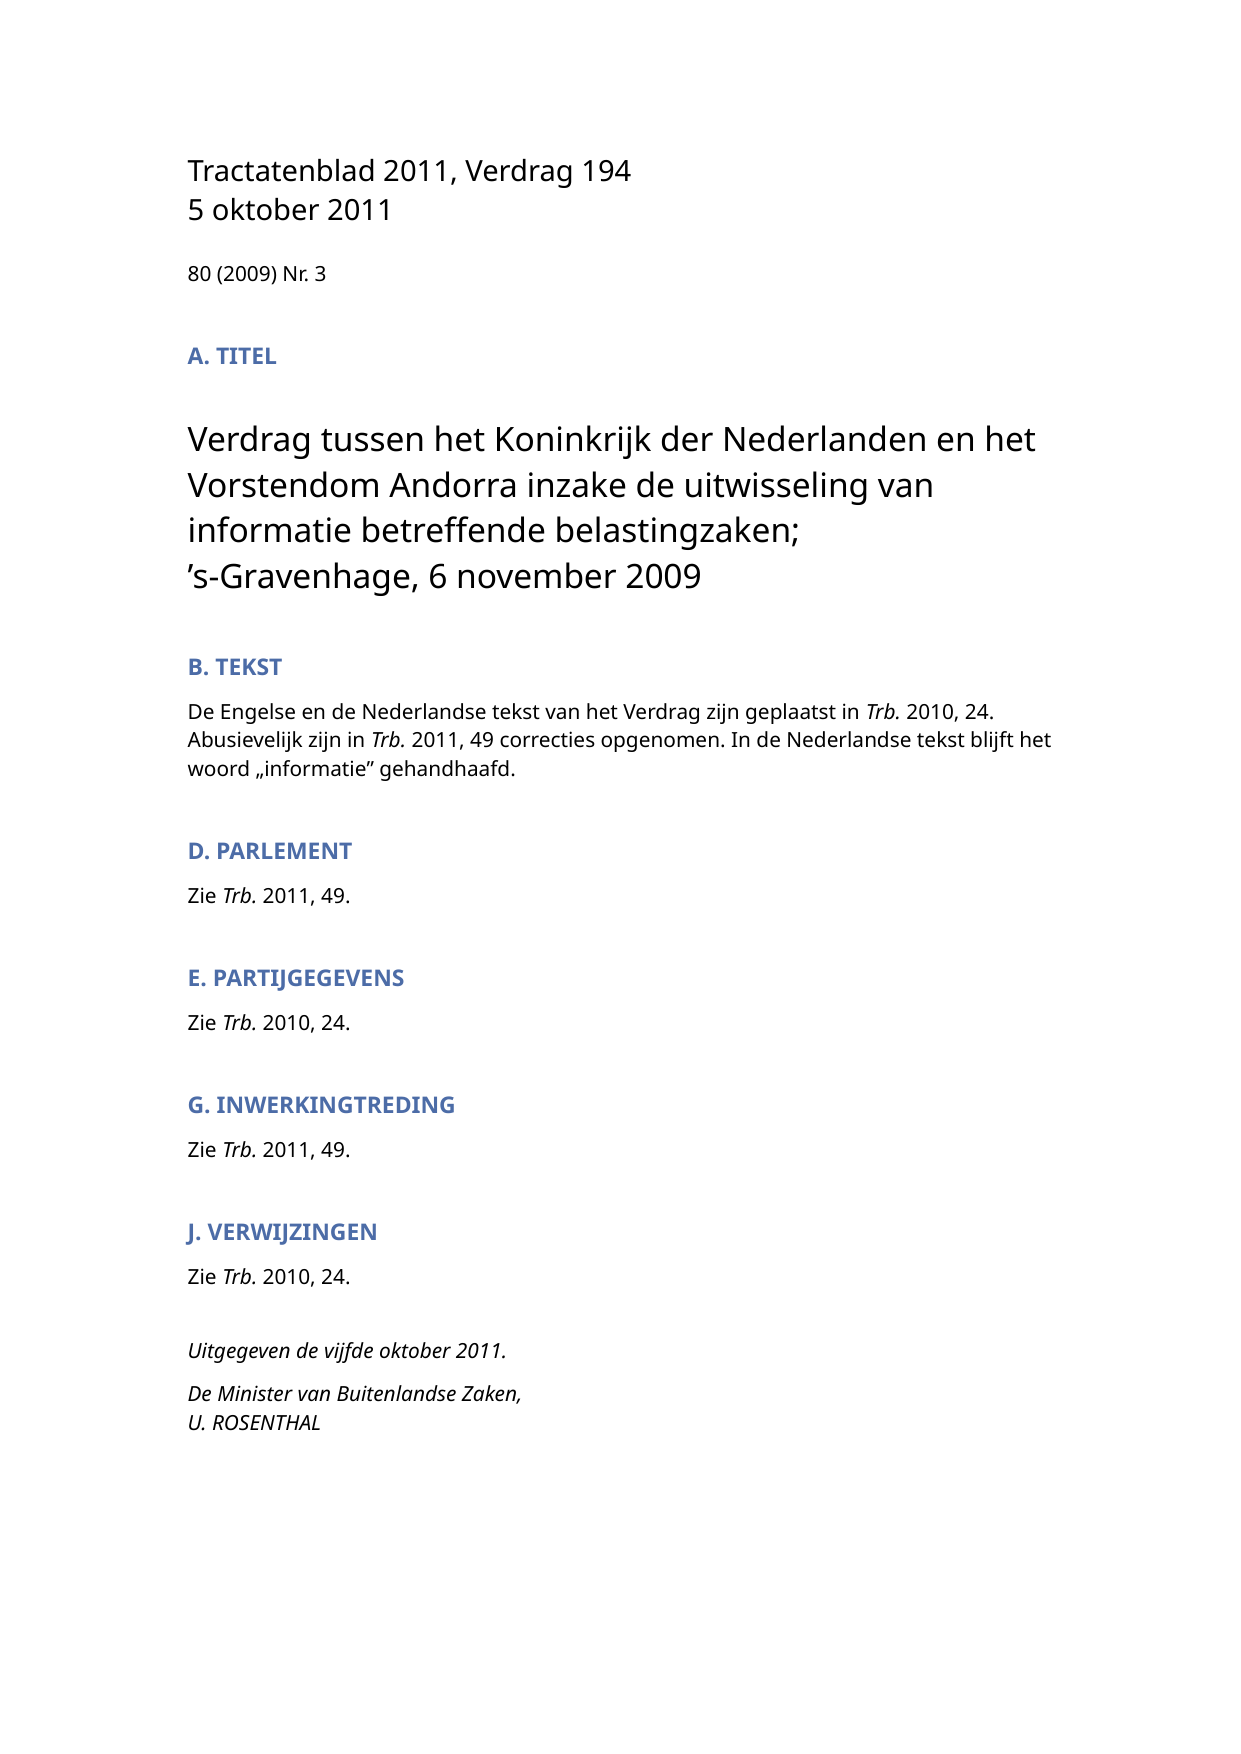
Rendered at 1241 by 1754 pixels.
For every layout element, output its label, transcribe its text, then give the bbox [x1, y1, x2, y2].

subtitle A. TITEL [187, 340, 1053, 371]
text Verdrag tussen het Koninkrijk der Nederlanden en het Vorstendom Andorra inzake de uitwisseling van informatie betreffende belastingzaken; [187, 416, 1053, 553]
text 80 (2009) Nr. 3 [187, 259, 1053, 287]
subtitle D. PARLEMENT [187, 835, 1053, 866]
text 5 oktober 2011 [187, 190, 1053, 229]
text De Engelse en de Nederlandse tekst van het Verdrag zijn geplaatst in Trb. 2010, 24. [187, 697, 1053, 725]
text Zie Trb. 2010, 24. [187, 1008, 1053, 1037]
text De Minister van Buitenlandse Zaken, [187, 1379, 1053, 1408]
text U. ROSENTHAL [187, 1408, 1053, 1436]
text Abusievelijk zijn in Trb. 2011, 49 correcties opgenomen. In de Nederlandse tekst blijft het woord „informatie” gehandhaafd. [187, 725, 1053, 782]
text Tractatenblad 2011, Verdrag 194 [187, 150, 1053, 190]
text Zie Trb. 2011, 49. [187, 1135, 1053, 1164]
text Zie Trb. 2011, 49. [187, 881, 1053, 909]
text ’s-Gravenhage, 6 november 2009 [187, 553, 1053, 598]
text Uitgegeven de vijfde oktober 2011. [187, 1336, 1053, 1364]
subtitle J. VERWIJZINGEN [187, 1216, 1053, 1247]
subtitle E. PARTIJGEGEVENS [187, 962, 1053, 993]
text Zie Trb. 2010, 24. [187, 1262, 1053, 1291]
subtitle G. INWERKINGTREDING [187, 1089, 1053, 1120]
subtitle B. TEKST [187, 651, 1053, 682]
